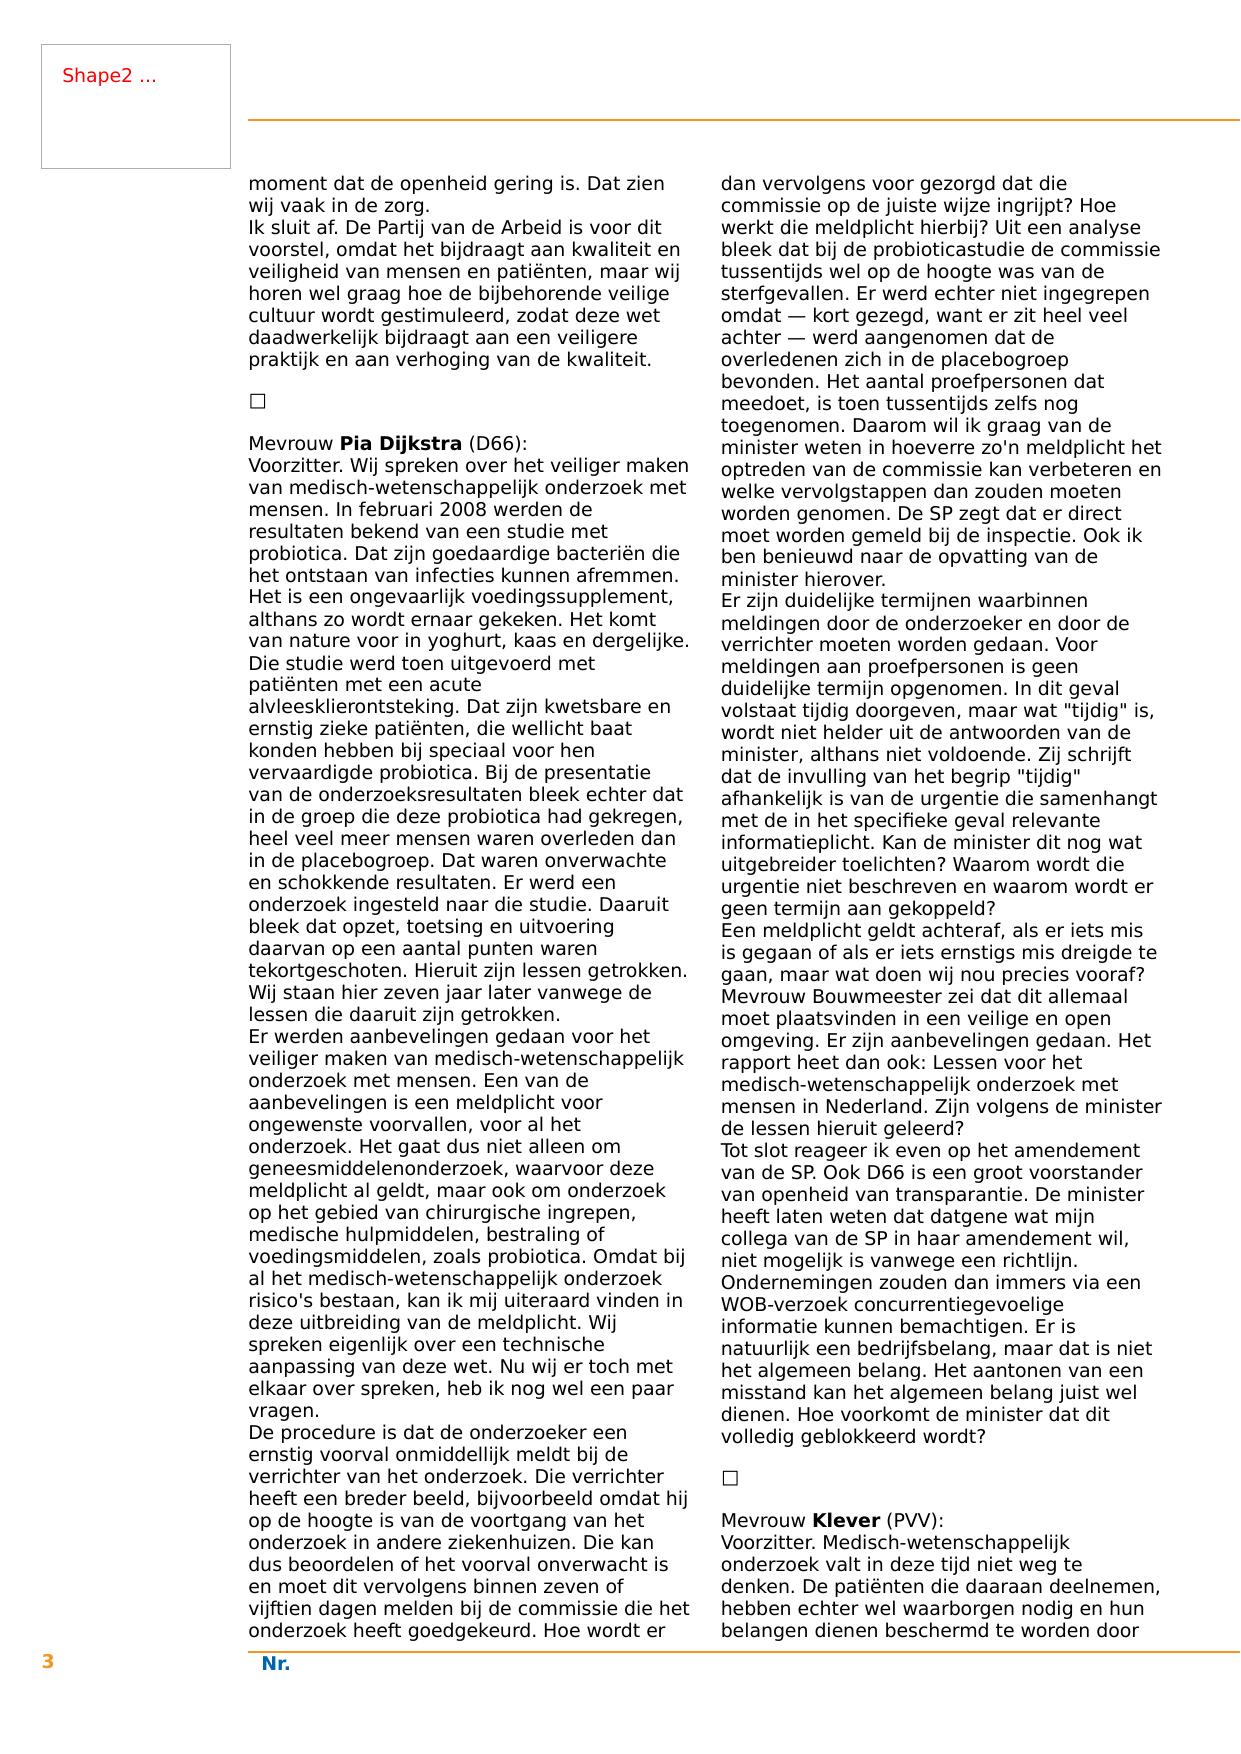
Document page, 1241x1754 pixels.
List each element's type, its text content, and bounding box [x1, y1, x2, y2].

text Mevrouw Klever (PVV): [721, 1509, 1163, 1532]
text Tot slot reageer ik even op het amendement van de SP. Ook D66 is een groot voorstander van openheid van transparantie. De minister heeft laten weten dat datgene wat mijn collega van de SP in haar amendement wil, niet mogelijk is vanwege een richtlijn. Ondernemingen zouden dan immers via een WOB-verzoek concurrentiegevoelige informatie kunnen bemachtigen. Er is natuurlijk een bedrijfsbelang, maar dat is niet het algemeen belang. Het aantonen van een misstand kan het algemeen belang juist wel dienen. Hoe voorkomt de minister dat dit volledig geblokkeerd wordt? [721, 1140, 1163, 1448]
text Ik sluit af. De Partij van de Arbeid is voor dit voorstel, omdat het bijdraagt aan kwaliteit en veiligheid van mensen en patiënten, maar wij horen wel graag hoe de bijbehorende veilige cultuur wordt gestimuleerd, zodat deze wet daadwerkelijk bijdraagt aan een veiligere praktijk en aan verhoging van de kwaliteit. [248, 217, 691, 371]
text Een meldplicht geldt achteraf, als er iets mis is gegaan of als er iets ernstigs mis dreigde te gaan, maar wat doen wij nou precies vooraf? Mevrouw Bouwmeester zei dat dit allemaal moet plaatsvinden in een veilige en open omgeving. Er zijn aanbevelingen gedaan. Het rapport heet dan ook: Lessen voor het medisch-wetenschappelijk onderzoek met mensen in Nederland. Zijn volgens de minister de lessen hieruit geleerd? [721, 920, 1163, 1140]
text Voorzitter. Medisch-wetenschappelijk onderzoek valt in deze tijd niet weg te denken. De patiënten die daaraan deelnemen, hebben echter wel waarborgen nodig en hun belangen dienen beschermd te worden door [721, 1532, 1163, 1641]
text ⬜ [721, 1468, 1163, 1489]
text Er werden aanbevelingen gedaan voor het veiliger maken van medisch-wetenschappelijk onderzoek met mensen. Een van de aanbevelingen is een meldplicht voor ongewenste voorvallen, voor al het onderzoek. Het gaat dus niet alleen om geneesmiddelenonderzoek, waarvoor deze meldplicht al geldt, maar ook om onderzoek op het gebied van chirurgische ingrepen, medische hulpmiddelen, bestraling of voedingsmiddelen, zoals probiotica. Omdat bij al het medisch-wetenschappelijk onderzoek risico's bestaan, kan ik mij uiteraard vinden in deze uitbreiding van de meldplicht. Wij spreken eigenlijk over een technische aanpassing van deze wet. Nu wij er toch met elkaar over spreken, heb ik nog wel een paar vragen. [248, 1026, 691, 1422]
text Mevrouw Pia Dijkstra (D66): [248, 433, 691, 454]
text Er zijn duidelijke termijnen waarbinnen meldingen door de onderzoeker en door de verrichter moeten worden gedaan. Voor meldingen aan proefpersonen is geen duidelijke termijn opgenomen. In dit geval volstaat tijdig doorgeven, maar wat "tijdig" is, wordt niet helder uit de antwoorden van de minister, althans niet voldoende. Zij schrijft dat de invulling van het begrip "tijdig" afhankelijk is van de urgentie die samenhangt met de in het specifieke geval relevante informatieplicht. Kan de minister dit nog wat uitgebreider toelichten? Waarom wordt die urgentie niet beschreven en waarom wordt er geen termijn aan gekoppeld? [721, 590, 1163, 920]
text moment dat de openheid gering is. Dat zien wij vaak in de zorg. [248, 173, 691, 217]
text ⬜ [248, 391, 691, 413]
text Voorzitter. Wij spreken over het veiliger maken van medisch-wetenschappelijk onderzoek met mensen. In februari 2008 werden de resultaten bekend van een studie met probiotica. Dat zijn goedaardige bacteriën die het ontstaan van infecties kunnen afremmen. Het is een ongevaarlijk voedingssupplement, althans zo wordt ernaar gekeken. Het komt van nature voor in yoghurt, kaas en dergelijke. Die studie werd toen uitgevoerd met patiënten met een acute alvleesklierontsteking. Dat zijn kwetsbare en ernstig zieke patiënten, die wellicht baat konden hebben bij speciaal voor hen vervaardigde probiotica. Bij de presentatie van de onderzoeksresultaten bleek echter dat in de groep die deze probiotica had gekregen, heel veel meer mensen waren overleden dan in de placebogroep. Dat waren onverwachte en schokkende resultaten. Er werd een onderzoek ingesteld naar die studie. Daaruit bleek dat opzet, toetsing en uitvoering daarvan op een aantal punten waren tekortgeschoten. Hieruit zijn lessen getrokken. Wij staan hier zeven jaar later vanwege de lessen die daaruit zijn getrokken. [248, 454, 691, 1026]
text De procedure is dat de onderzoeker een ernstig voorval onmiddellijk meldt bij de verrichter van het onderzoek. Die verrichter heeft een breder beeld, bijvoorbeeld omdat hij op de hoogte is van de voortgang van het onderzoek in andere ziekenhuizen. Die kan dus beoordelen of het voorval onverwacht is en moet dit vervolgens binnen zeven of vijftien dagen melden bij de commissie die het onderzoek heeft goedgekeurd. Hoe wordt er [248, 1422, 691, 1641]
text dan vervolgens voor gezorgd dat die commissie op de juiste wijze ingrijpt? Hoe werkt die meldplicht hierbij? Uit een analyse bleek dat bij de probioticastudie de commissie tussentijds wel op de hoogte was van de sterfgevallen. Er werd echter niet ingegrepen omdat — kort gezegd, want er zit heel veel achter — werd aangenomen dat de overledenen zich in de placebogroep bevonden. Het aantal proefpersonen dat meedoet, is toen tussentijds zelfs nog toegenomen. Daarom wil ik graag van de minister weten in hoeverre zo'n meldplicht het optreden van de commissie kan verbeteren en welke vervolgstappen dan zouden moeten worden genomen. De SP zegt dat er direct moet worden gemeld bij de inspectie. Ook ik ben benieuwd naar de opvatting van de minister hierover. [721, 173, 1163, 590]
